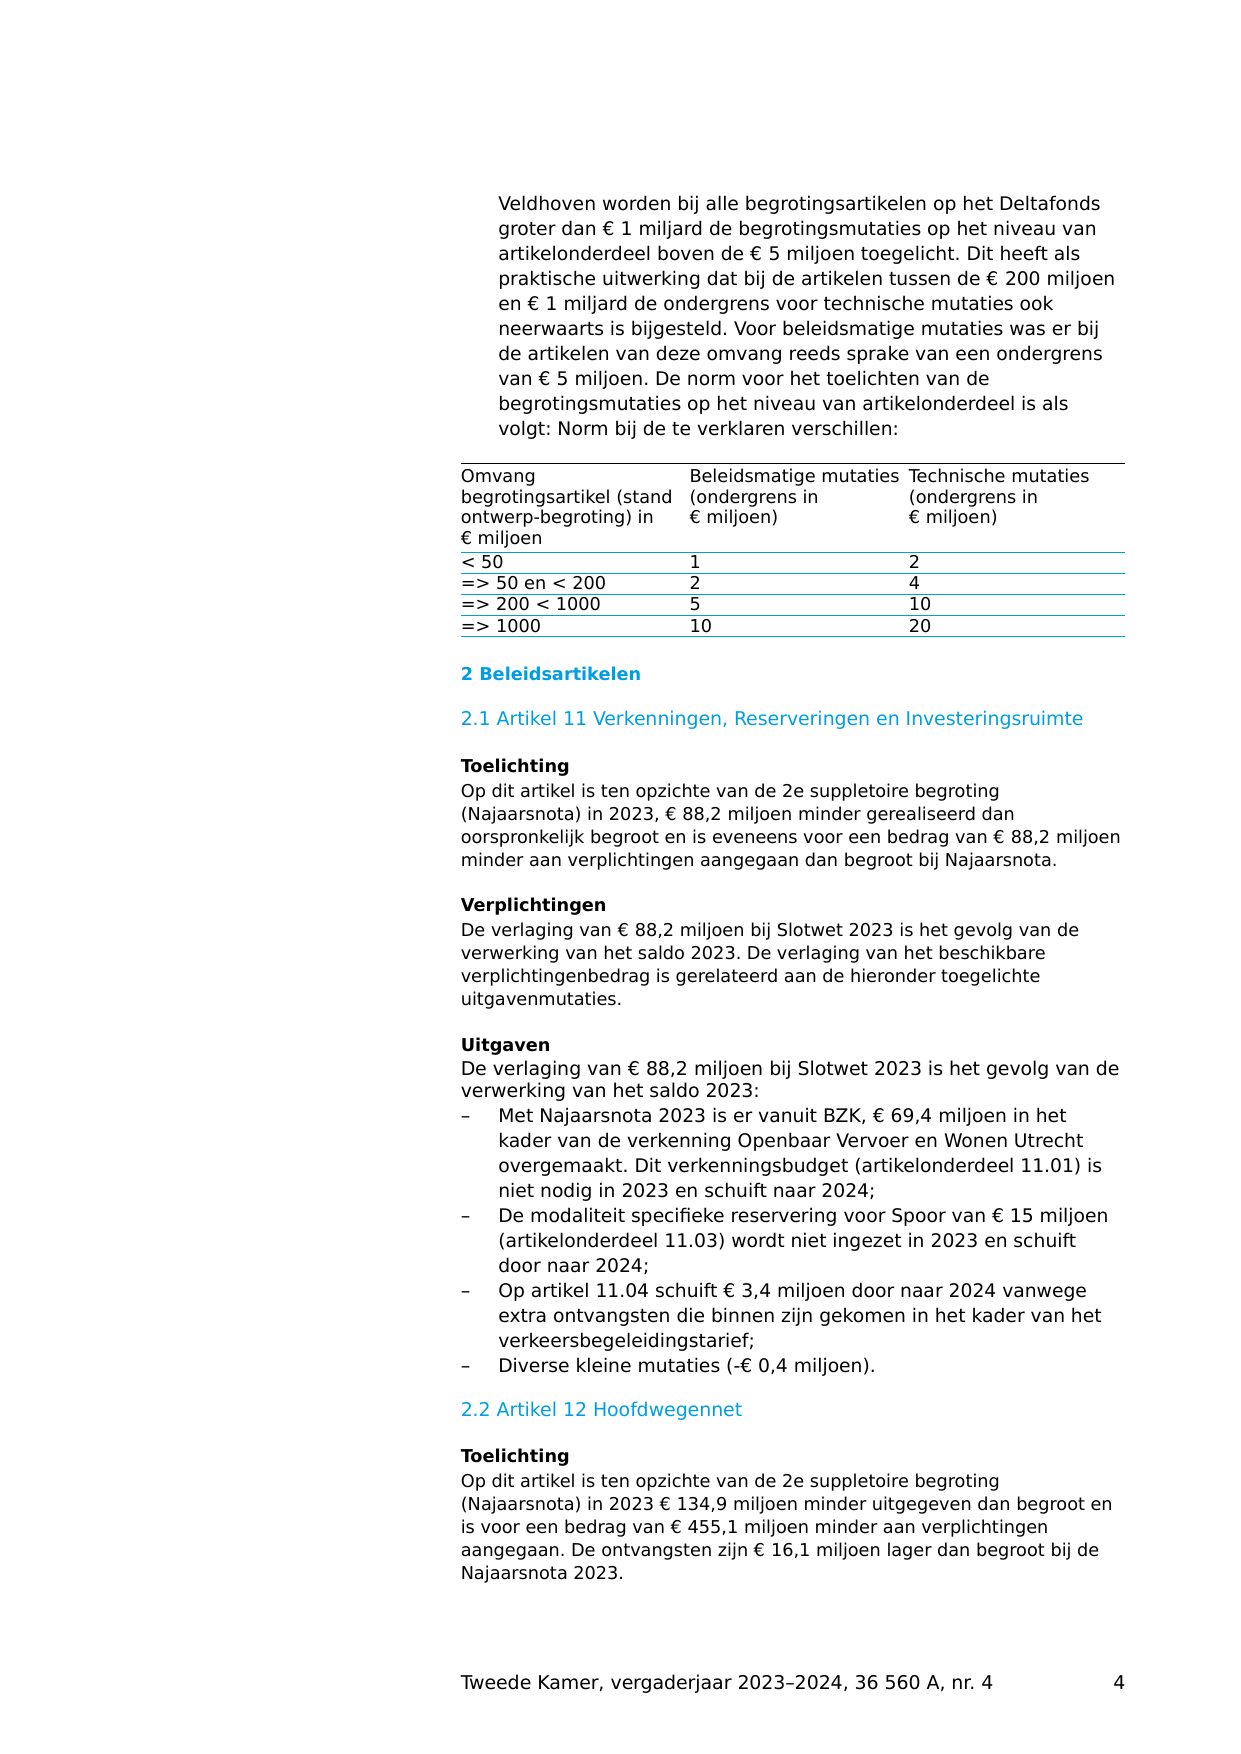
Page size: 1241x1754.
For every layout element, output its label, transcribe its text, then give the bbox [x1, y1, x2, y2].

table_cell 10 [906, 595, 1125, 615]
text Toelichting [461, 1444, 1125, 1467]
table_cell 2 [686, 574, 906, 594]
table_cell => 200 < 1000 [461, 595, 686, 615]
table_cell 2 [906, 553, 1125, 573]
list Diverse kleine mutaties (-€ 0,4 miljoen). [461, 1352, 1125, 1377]
text Uitgaven [461, 1033, 1125, 1056]
text De verlaging van € 88,2 miljoen bij Slotwet 2023 is het gevolg van de verwerking van het saldo 2023. De verlaging van het beschikbare verplichtingenbedrag is gerelateerd aan de hieronder toegelichte uitgavenmutaties. [461, 918, 1125, 1010]
text Op dit artikel is ten opzichte van de 2e suppletoire begroting (Najaarsnota) in 2023 € 134,9 miljoen minder uitgegeven dan begroot en is voor een bedrag van € 455,1 miljoen minder aan verplichtingen aangegaan. De ontvangsten zijn € 16,1 miljoen lager dan begroot bij de Najaarsnota 2023. [461, 1469, 1125, 1584]
table_cell 10 [686, 616, 906, 636]
text Verplichtingen [461, 893, 1125, 916]
text Op dit artikel is ten opzichte van de 2e suppletoire begroting (Najaarsnota) in 2023, € 88,2 miljoen minder gerealiseerd dan oorspronkelijk begroot en is eveneens voor een bedrag van € 88,2 miljoen minder aan verplichtingen aangegaan dan begroot bij Najaarsnota. [461, 779, 1125, 871]
table_cell 20 [906, 616, 1125, 636]
list Veldhoven worden bij alle begrotingsartikelen op het Deltafonds groter dan € 1 miljard de begrotingsmutaties op het niveau van artikelonderdeel boven de € 5 miljoen toegelicht. Dit heeft als praktische uitwerking dat bij de artikelen tussen de € 200 miljoen en € 1 miljard de ondergrens voor technische mutaties ook neerwaarts is bijgesteld. Voor beleidsmatige mutaties was er bij de artikelen van deze omvang reeds sprake van een ondergrens van € 5 miljoen. De norm voor het toelichten van de begrotingsmutaties op het niveau van artikelonderdeel is als volgt: Norm bij de te verklaren verschillen: [461, 191, 1125, 441]
text Toelichting [461, 754, 1125, 777]
text De verlaging van € 88,2 miljoen bij Slotwet 2023 is het gevolg van de verwerking van het saldo 2023: [461, 1058, 1125, 1102]
list Met Najaarsnota 2023 is er vanuit BZK, € 69,4 miljoen in het kader van de verkenning Openbaar Vervoer en Wonen Utrecht overgemaakt. Dit verkenningsbudget (artikelonderdeel 11.01) is niet nodig in 2023 en schuift naar 2024; [461, 1102, 1125, 1202]
table_cell 5 [686, 595, 906, 615]
list Op artikel 11.04 schuift € 3,4 miljoen door naar 2024 vanwege extra ontvangsten die binnen zijn gekomen in het kader van het verkeersbegeleidingstarief; [461, 1277, 1125, 1352]
list De modaliteit specifieke reservering voor Spoor van € 15 miljoen (artikelonderdeel 11.03) wordt niet ingezet in 2023 en schuift door naar 2024; [461, 1202, 1125, 1277]
table_cell => 50 en < 200 [461, 574, 686, 594]
table_cell => 1000 [461, 616, 686, 636]
title 2.1 Artikel 11 Verkenningen, Reserveringen en Investeringsruimte [461, 708, 1125, 730]
table_cell < 50 [461, 553, 686, 573]
title 2.2 Artikel 12 Hoofdwegennet [461, 1399, 1125, 1421]
table_cell 1 [686, 553, 906, 573]
table_header Technische mutaties (ondergrens in € miljoen) [906, 464, 1125, 552]
title 2 Beleidsartikelen [461, 662, 1125, 684]
table_header Beleidsmatige mutaties (ondergrens in € miljoen) [686, 464, 906, 552]
table_cell 4 [906, 574, 1125, 594]
table_header Omvang begrotingsartikel (stand ontwerp-begroting) in € miljoen [461, 464, 686, 552]
